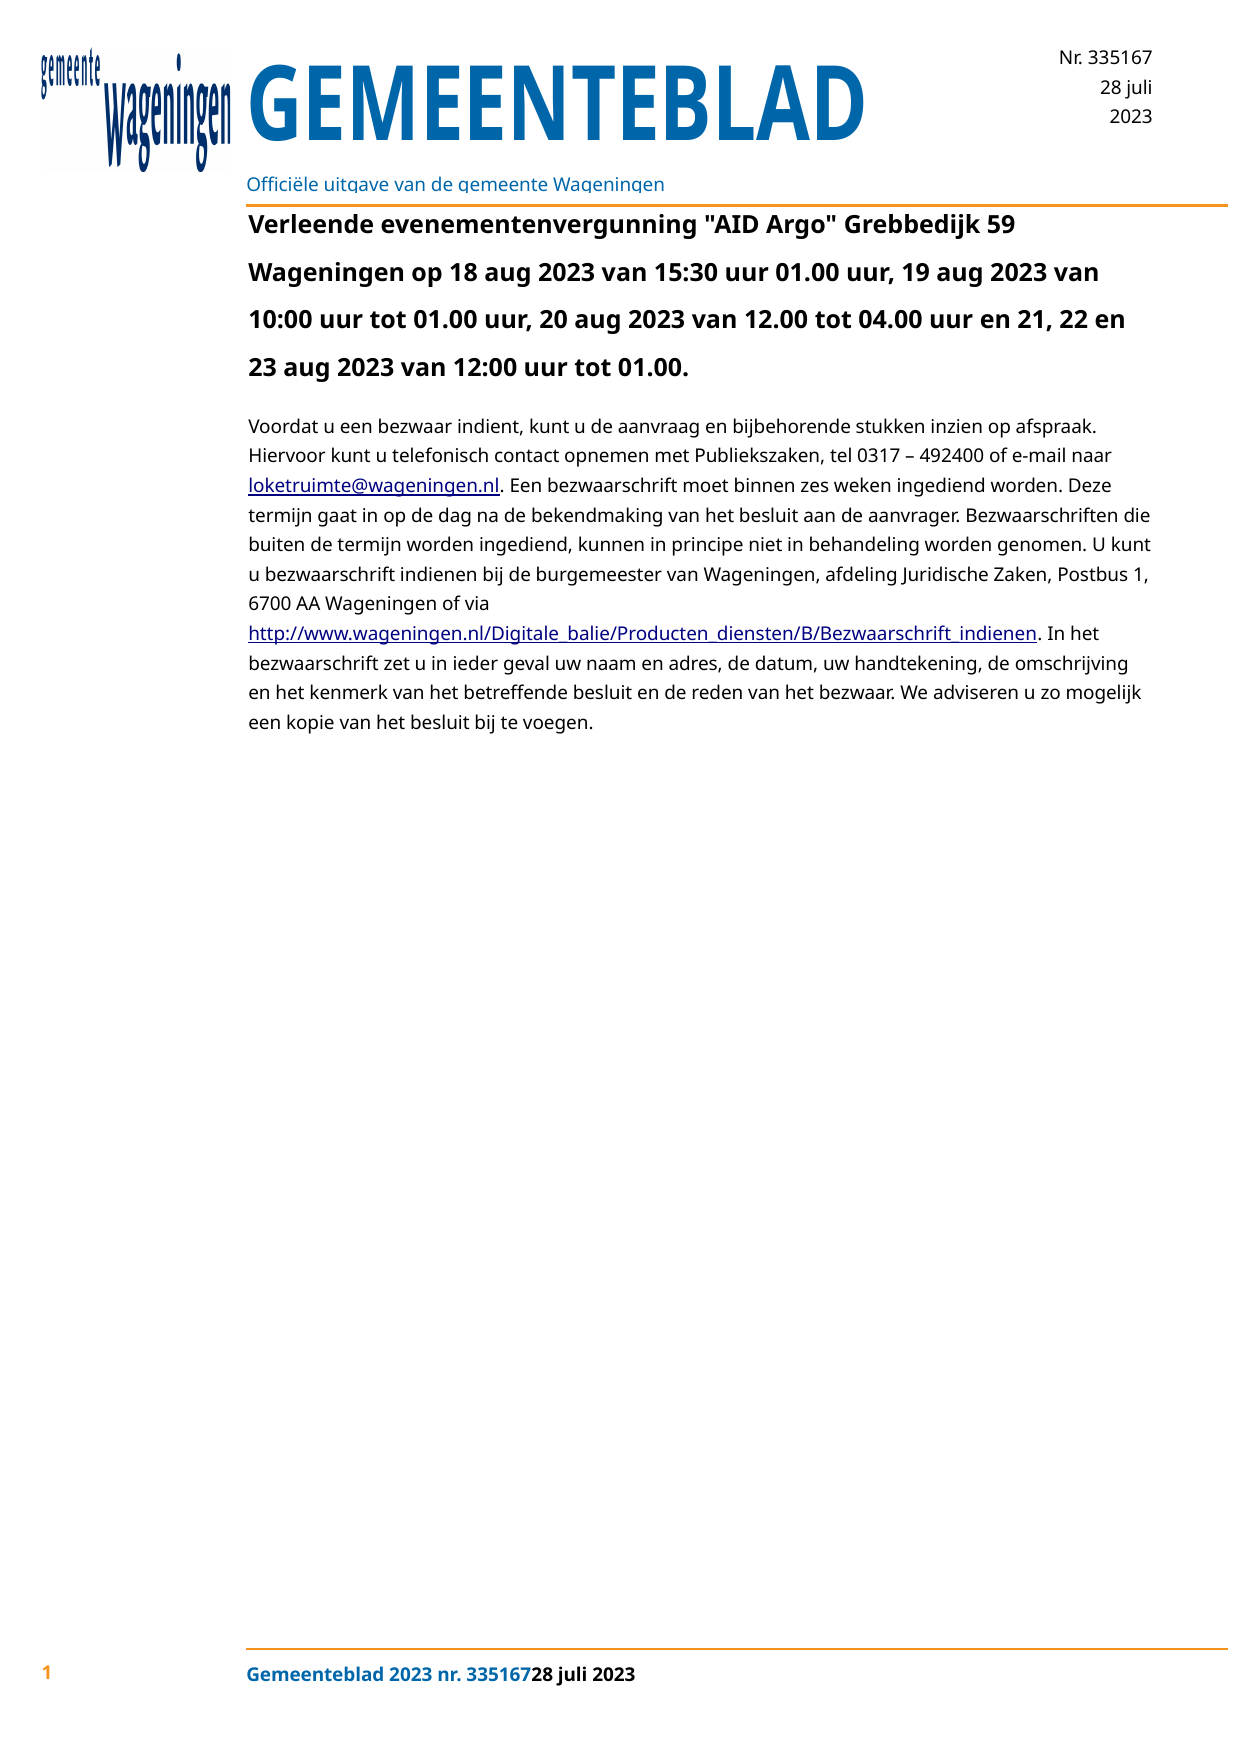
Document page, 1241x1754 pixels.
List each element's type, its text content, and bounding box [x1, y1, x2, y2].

picture [41, 47, 231, 172]
text Verleende evenementenvergunning "AID Argo" Grebbedijk 59 Wageningen op 18 aug 2023 van 15:30 uur 01.00 uur, 19 aug 2023 van 10:00 uur tot 01.00 uur, 20 aug 2023 van 12.00 tot 04.00 uur en 21, 22 en 23 aug 2023 van 12:00 uur tot 01.00. [248, 207, 1152, 384]
text Voordat u een bezwaar indient, kunt u de aanvraag en bijbehorende stukken inzien op afspraak. Hiervoor kunt u telefonisch contact opnemen met Publiekszaken, tel 0317 – 492400 of e-mail naar loketruimte@wageningen.nl. Een bezwaarschrift moet binnen zes weken ingediend worden. Deze termijn gaat in op de dag na de bekendmaking van het besluit aan de aanvrager. Bezwaarschriften die buiten de termijn worden ingediend, kunnen in principe niet in behandeling worden genomen. U kunt u bezwaarschrift indienen bij de burgemeester van Wageningen, afdeling Juridische Zaken, Postbus 1, 6700 AA Wageningen of via http://www.wageningen.nl/Digitale_balie/Producten_diensten/B/Bezwaarschrift_indienen. In het bezwaarschrift zet u in ieder geval uw naam en adres, de datum, uw handtekening, de omschrijving en het kenmerk van het betreffende besluit en de reden van het bezwaar. We adviseren u zo mogelijk een kopie van het besluit bij te voegen. [248, 413, 1152, 735]
